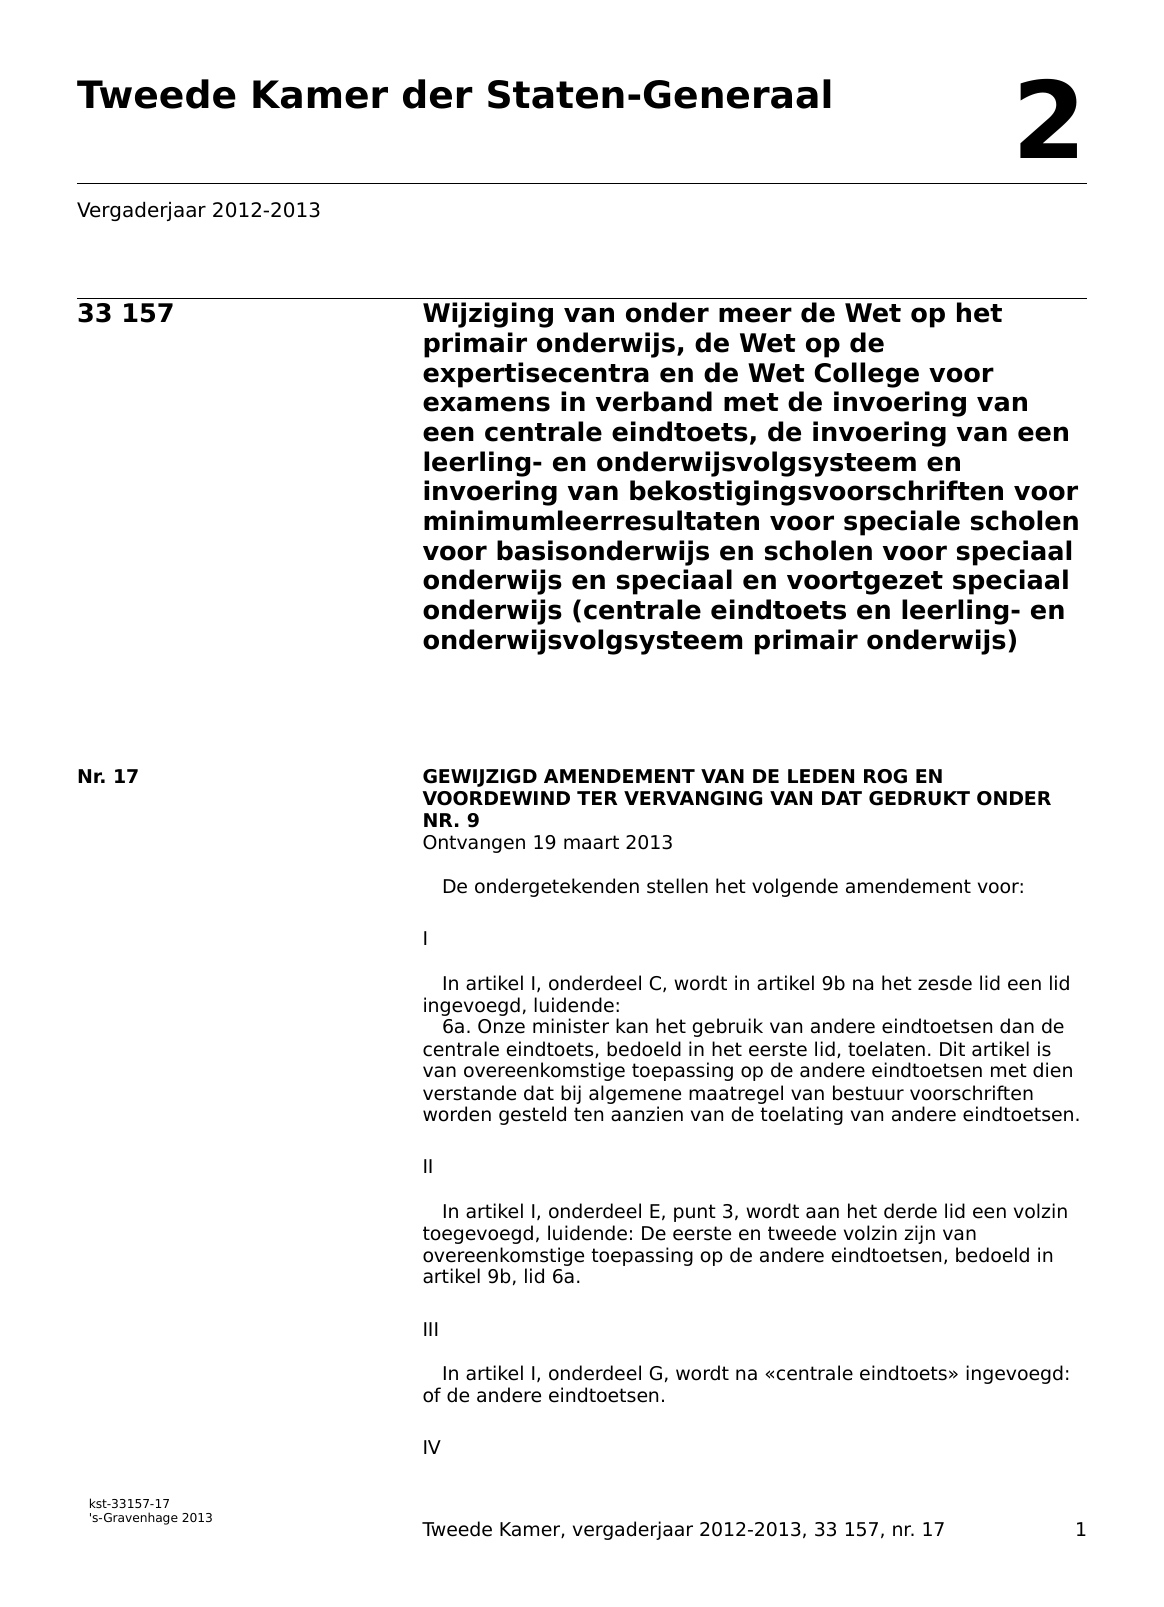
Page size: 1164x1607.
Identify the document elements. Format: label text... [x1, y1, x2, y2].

subtitle IV [422, 1437, 1087, 1458]
text 's-Gravenhage 2013 [88, 1511, 323, 1525]
text kst-33157-17 [88, 1497, 323, 1511]
subtitle 33 157 Wijziging van onder meer de Wet op het primair onderwijs, de Wet op de expertisecentra en de Wet College voor examens in verband met de invoering van een centrale eindtoets, de invoering van een leerling- en onderwijsvolgsysteem en invoering van bekostigingsvoorschriften voor minimumleerresultaten voor speciale scholen voor basisonderwijs en scholen voor speciaal onderwijs en speciaal en voortgezet speciaal onderwijs (centrale eindtoets en leerling- en onderwijsvolgsysteem primair onderwijs) [77, 299, 1087, 655]
subtitle II [422, 1156, 1087, 1178]
subtitle III [422, 1318, 1087, 1340]
text In artikel I, onderdeel G, wordt na «centrale eindtoets» ingevoegd: of de andere eindtoetsen. [422, 1363, 1087, 1407]
subtitle Nr. 17 GEWIJZIGD AMENDEMENT VAN DE LEDEN ROG EN VOORDEWIND TER VERVANGING VAN DAT GEDRUKT ONDER NR. 9 [77, 766, 1087, 832]
text Ontvangen 19 maart 2013 [422, 832, 1087, 854]
subtitle I [422, 928, 1087, 950]
table_header Tweede Kamer der Staten-Generaal [77, 59, 886, 183]
table_cell Vergaderjaar 2012-2013 [77, 184, 1087, 298]
text 6a. Onze minister kan het gebruik van andere eindtoetsen dan de centrale eindtoets, bedoeld in het eerste lid, toelaten. Dit artikel is van overeenkomstige toepassing op de andere eindtoetsen met dien verstande dat bij algemene maatregel van bestuur voorschriften worden gesteld ten aanzien van de toelating van andere eindtoetsen. [422, 1016, 1087, 1126]
text In artikel I, onderdeel C, wordt in artikel 9b na het zesde lid een lid ingevoegd, luidende: [422, 972, 1087, 1016]
table_header 2 [886, 59, 1087, 183]
text In artikel I, onderdeel E, punt 3, wordt aan het derde lid een volzin toegevoegd, luidende: De eerste en tweede volzin zijn van overeenkomstige toepassing op de andere eindtoetsen, bedoeld in artikel 9b, lid 6a. [422, 1201, 1087, 1288]
text De ondergetekenden stellen het volgende amendement voor: [422, 876, 1087, 898]
